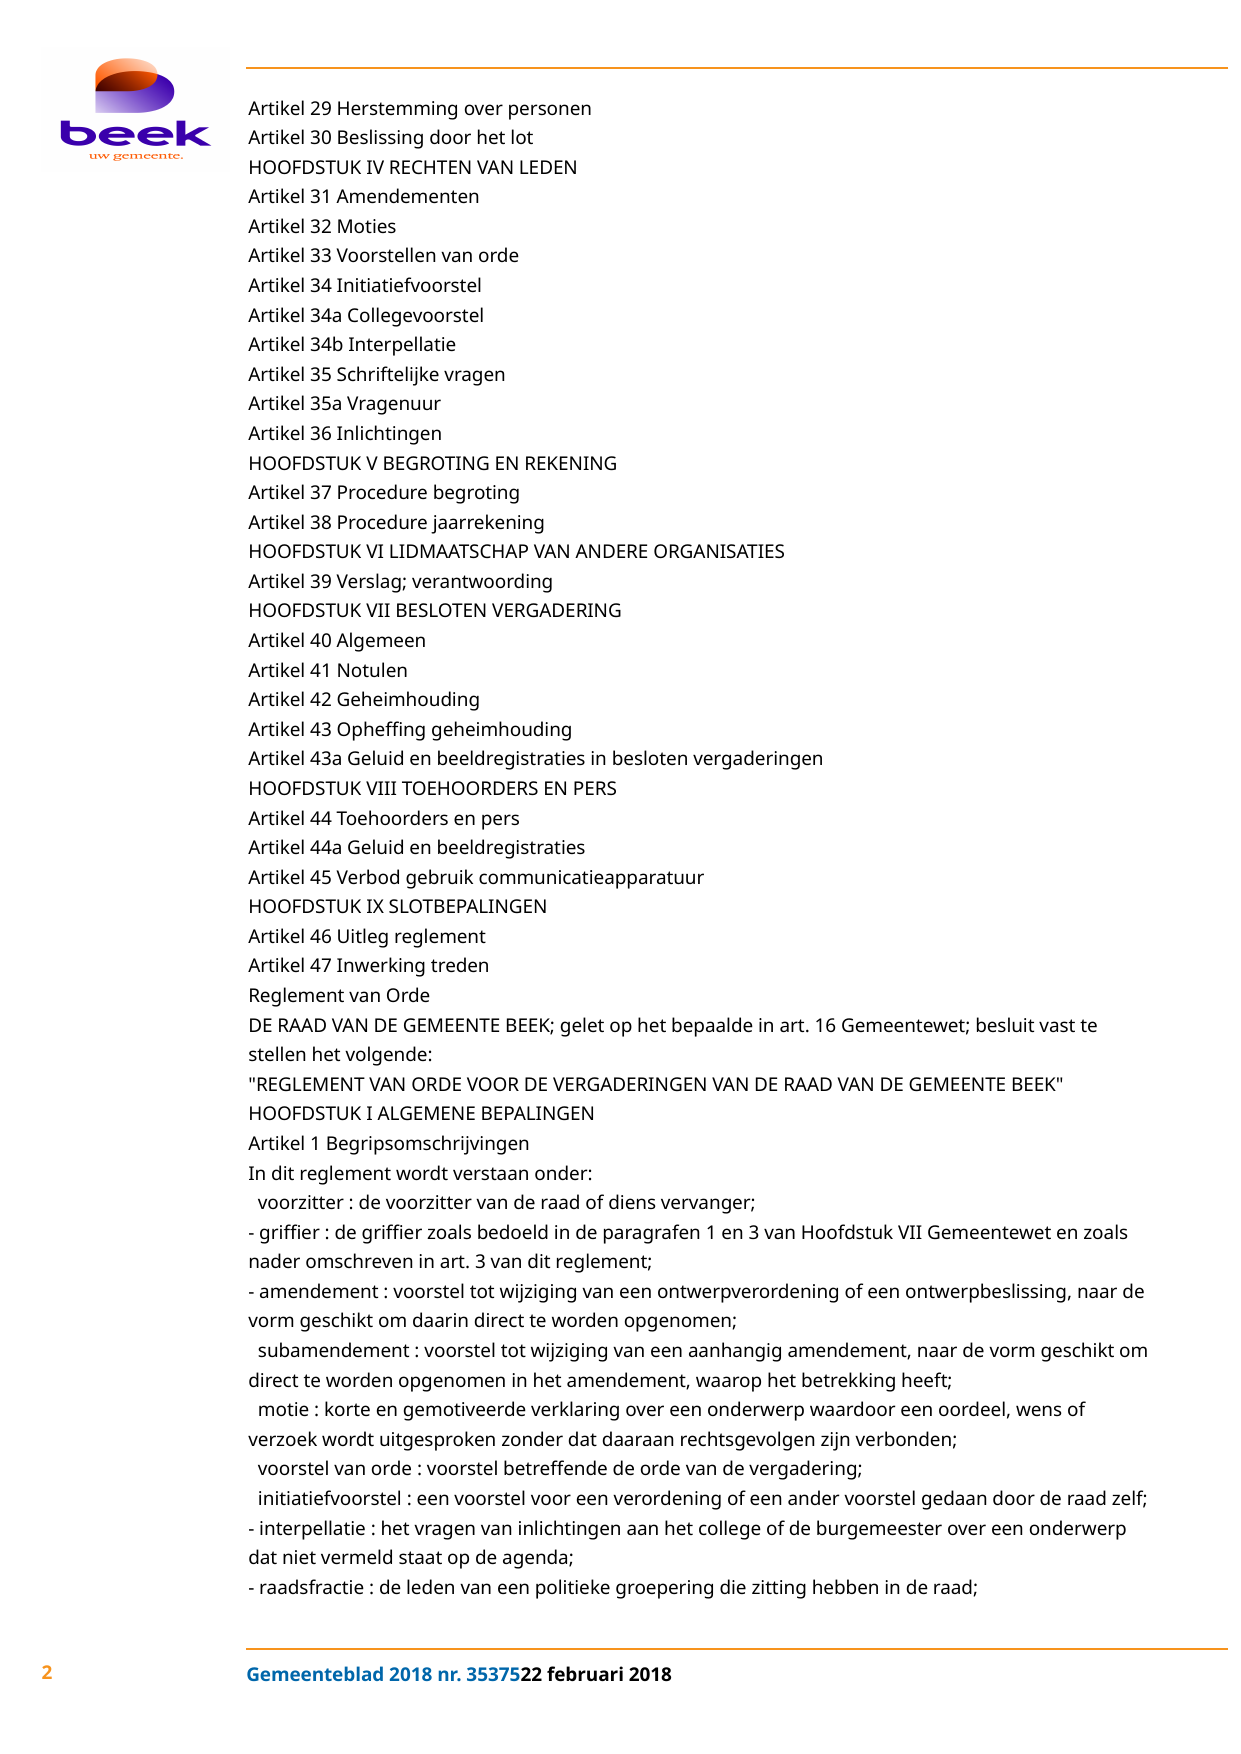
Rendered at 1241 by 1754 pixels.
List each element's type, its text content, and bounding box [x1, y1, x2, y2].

text DE RAAD VAN DE GEMEENTE BEEK; gelet op het bepaalde in art. 16 Gemeentewet; besluit vast te stellen het volgende: [248, 1012, 1152, 1067]
text HOOFDSTUK IV RECHTEN VAN LEDEN [248, 154, 1152, 180]
text HOOFDSTUK IX SLOTBEPALINGEN [248, 893, 1152, 919]
text HOOFDSTUK I ALGEMENE BEPALINGEN [248, 1101, 1152, 1126]
text Artikel 37 Procedure begroting [248, 479, 1152, 505]
text Artikel 1 Begripsomschrijvingen [248, 1130, 1152, 1156]
text Artikel 47 Inwerking treden [248, 953, 1152, 978]
text Artikel 44 Toehoorders en pers [248, 805, 1152, 831]
text Artikel 46 Uitleg reglement [248, 923, 1152, 949]
text Artikel 45 Verbod gebruik communicatieapparatuur [248, 864, 1152, 890]
picture [41, 47, 231, 172]
text Artikel 40 Algemeen [248, 627, 1152, 653]
text Artikel 30 Beslissing door het lot [248, 124, 1152, 150]
text Artikel 34 Initiatiefvoorstel [248, 272, 1152, 298]
text - amendement : voorstel tot wijziging van een ontwerpverordening of een ontwerpbeslissing, naar de vorm geschikt om daarin direct te worden opgenomen; [248, 1278, 1152, 1333]
text voorzitter : de voorzitter van de raad of diens vervanger; [248, 1189, 1152, 1215]
text Artikel 44a Geluid en beeldregistraties [248, 834, 1152, 860]
text HOOFDSTUK VIII TOEHOORDERS EN PERS [248, 775, 1152, 801]
text Artikel 36 Inlichtingen [248, 420, 1152, 446]
text HOOFDSTUK VI LIDMAATSCHAP VAN ANDERE ORGANISATIES [248, 538, 1152, 564]
text HOOFDSTUK V BEGROTING EN REKENING [248, 450, 1152, 476]
text Artikel 33 Voorstellen van orde [248, 243, 1152, 268]
text Artikel 35a Vragenuur [248, 391, 1152, 416]
text Artikel 34b Interpellatie [248, 331, 1152, 357]
text Artikel 41 Notulen [248, 657, 1152, 683]
text voorstel van orde : voorstel betreffende de orde van de vergadering; [248, 1456, 1152, 1481]
text - interpellatie : het vragen van inlichtingen aan het college of de burgemeester over een onderwerp dat niet vermeld staat op de agenda; [248, 1515, 1152, 1570]
text Artikel 42 Geheimhouding [248, 686, 1152, 712]
text Reglement van Orde [248, 982, 1152, 1008]
text subamendement : voorstel tot wijziging van een aanhangig amendement, naar de vorm geschikt om direct te worden opgenomen in het amendement, waarop het betrekking heeft; [248, 1337, 1152, 1393]
text In dit reglement wordt verstaan onder: [248, 1160, 1152, 1186]
text motie : korte en gemotiveerde verklaring over een onderwerp waardoor een oordeel, wens of verzoek wordt uitgesproken zonder dat daaraan rechtsgevolgen zijn verbonden; [248, 1396, 1152, 1452]
text - griffier : de griffier zoals bedoeld in de paragrafen 1 en 3 van Hoofdstuk VII Gemeentewet en zoals nader omschreven in art. 3 van dit reglement; [248, 1219, 1152, 1274]
text Artikel 38 Procedure jaarrekening [248, 509, 1152, 535]
text Artikel 43 Opheffing geheimhouding [248, 716, 1152, 742]
text Artikel 34a Collegevoorstel [248, 302, 1152, 328]
text Artikel 43a Geluid en beeldregistraties in besloten vergaderingen [248, 746, 1152, 771]
text - raadsfractie : de leden van een politieke groepering die zitting hebben in de raad; [248, 1574, 1152, 1600]
text Artikel 31 Amendementen [248, 183, 1152, 209]
text "REGLEMENT VAN ORDE VOOR DE VERGADERINGEN VAN DE RAAD VAN DE GEMEENTE BEEK" [248, 1071, 1152, 1097]
text Artikel 32 Moties [248, 213, 1152, 239]
text Artikel 35 Schriftelijke vragen [248, 361, 1152, 387]
text Artikel 39 Verslag; verantwoording [248, 568, 1152, 594]
text HOOFDSTUK VII BESLOTEN VERGADERING [248, 598, 1152, 623]
text initiatiefvoorstel : een voorstel voor een verordening of een ander voorstel gedaan door de raad zelf; [248, 1485, 1152, 1511]
text Artikel 29 Herstemming over personen [248, 95, 1152, 121]
